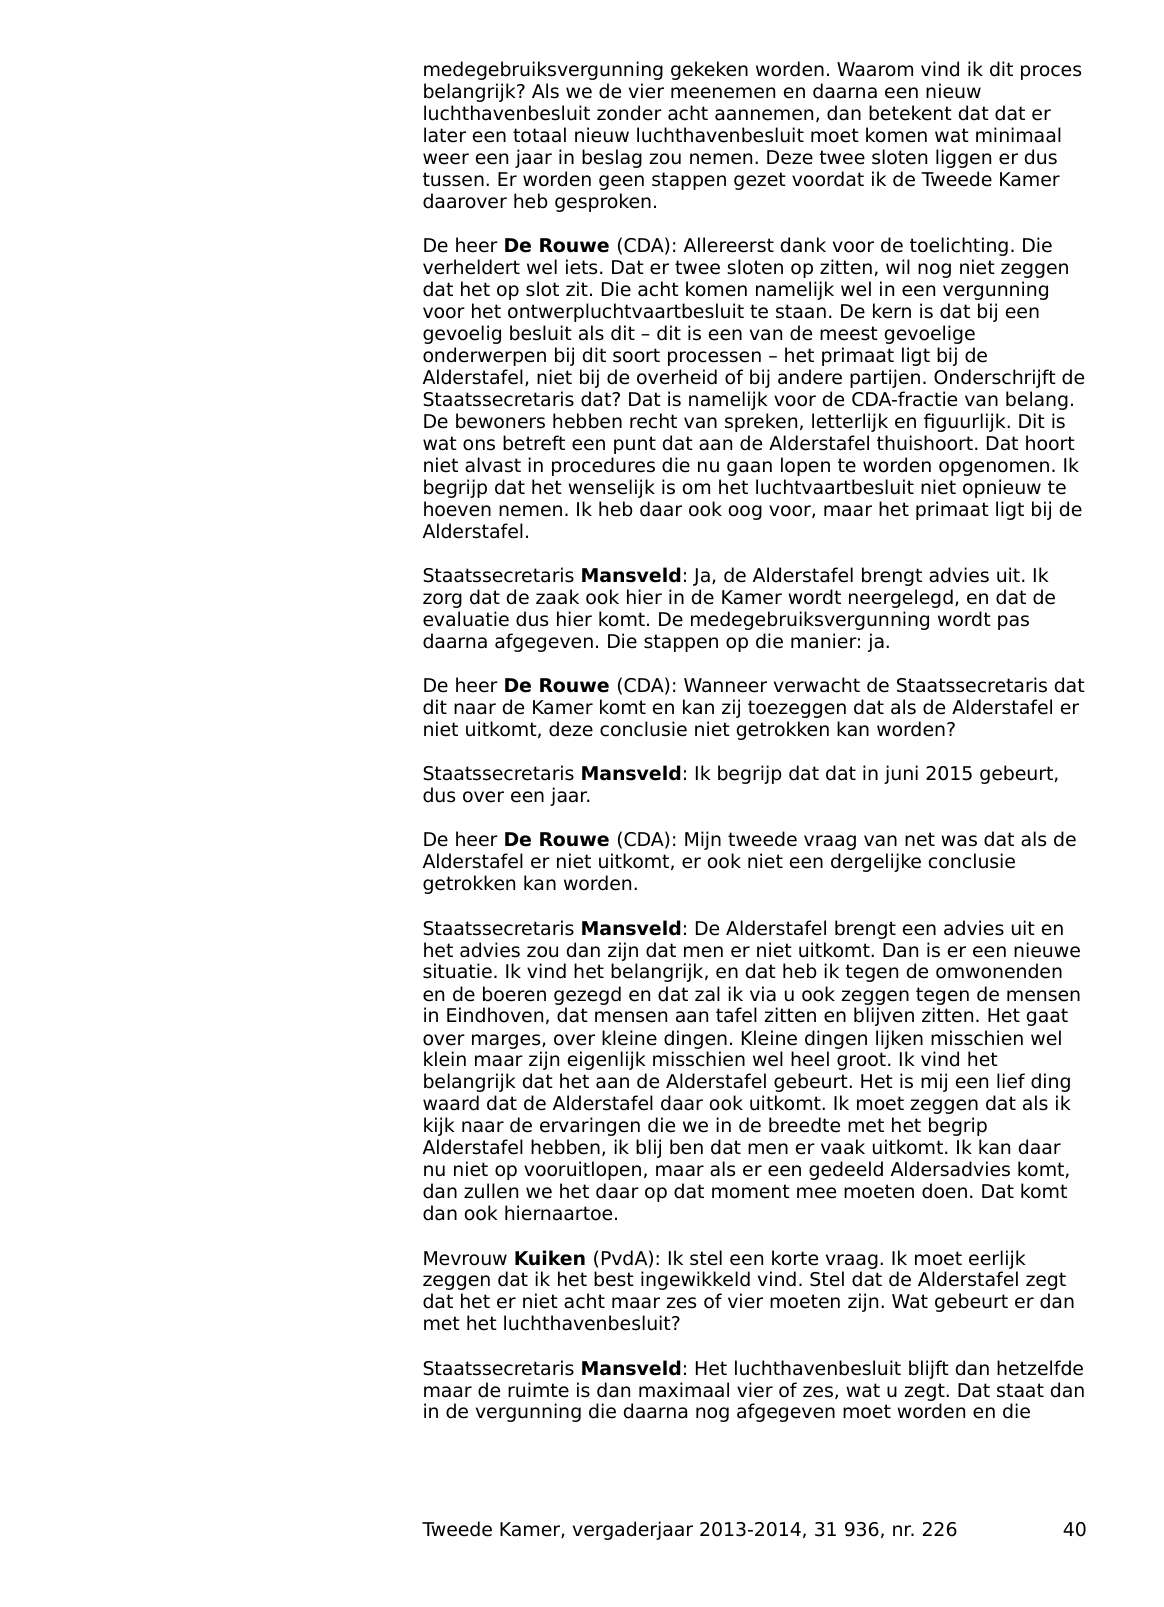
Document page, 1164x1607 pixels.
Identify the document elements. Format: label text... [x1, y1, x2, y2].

text Staatssecretaris Mansveld: Ik begrijp dat dat in juni 2015 gebeurt, dus over een jaar. [422, 763, 1087, 807]
text medegebruiksvergunning gekeken worden. Waarom vind ik dit proces belangrijk? Als we de vier meenemen en daarna een nieuw luchthavenbesluit zonder acht aannemen, dan betekent dat dat er later een totaal nieuw luchthavenbesluit moet komen wat minimaal weer een jaar in beslag zou nemen. Deze twee sloten liggen er dus tussen. Er worden geen stappen gezet voordat ik de Tweede Kamer daarover heb gesproken. [422, 59, 1087, 213]
text De heer De Rouwe (CDA): Mijn tweede vraag van net was dat als de Alderstafel er niet uitkomt, er ook niet een dergelijke conclusie getrokken kan worden. [422, 829, 1087, 895]
text Staatssecretaris Mansveld: De Alderstafel brengt een advies uit en het advies zou dan zijn dat men er niet uitkomt. Dan is er een nieuwe situatie. Ik vind het belangrijk, en dat heb ik tegen de omwonenden en de boeren gezegd en dat zal ik via u ook zeggen tegen de mensen in Eindhoven, dat mensen aan tafel zitten en blijven zitten. Het gaat over marges, over kleine dingen. Kleine dingen lijken misschien wel klein maar zijn eigenlijk misschien wel heel groot. Ik vind het belangrijk dat het aan de Alderstafel gebeurt. Het is mij een lief ding waard dat de Alderstafel daar ook uitkomt. Ik moet zeggen dat als ik kijk naar de ervaringen die we in de breedte met het begrip Alderstafel hebben, ik blij ben dat men er vaak uitkomt. Ik kan daar nu niet op vooruitlopen, maar als er een gedeeld Aldersadvies komt, dan zullen we het daar op dat moment mee moeten doen. Dat komt dan ook hiernaartoe. [422, 917, 1087, 1225]
text De heer De Rouwe (CDA): Allereerst dank voor de toelichting. Die verheldert wel iets. Dat er twee sloten op zitten, wil nog niet zeggen dat het op slot zit. Die acht komen namelijk wel in een vergunning voor het ontwerpluchtvaartbesluit te staan. De kern is dat bij een gevoelig besluit als dit – dit is een van de meest gevoelige onderwerpen bij dit soort processen – het primaat ligt bij de Alderstafel, niet bij de overheid of bij andere partijen. Onderschrijft de Staatssecretaris dat? Dat is namelijk voor de CDA-fractie van belang. De bewoners hebben recht van spreken, letterlijk en figuurlijk. Dit is wat ons betreft een punt dat aan de Alderstafel thuishoort. Dat hoort niet alvast in procedures die nu gaan lopen te worden opgenomen. Ik begrijp dat het wenselijk is om het luchtvaartbesluit niet opnieuw te hoeven nemen. Ik heb daar ook oog voor, maar het primaat ligt bij de Alderstafel. [422, 235, 1087, 543]
text Staatssecretaris Mansveld: Het luchthavenbesluit blijft dan hetzelfde maar de ruimte is dan maximaal vier of zes, wat u zegt. Dat staat dan in de vergunning die daarna nog afgegeven moet worden en die [422, 1357, 1087, 1423]
text De heer De Rouwe (CDA): Wanneer verwacht de Staatssecretaris dat dit naar de Kamer komt en kan zij toezeggen dat als de Alderstafel er niet uitkomt, deze conclusie niet getrokken kan worden? [422, 675, 1087, 741]
text Staatssecretaris Mansveld: Ja, de Alderstafel brengt advies uit. Ik zorg dat de zaak ook hier in de Kamer wordt neergelegd, en dat de evaluatie dus hier komt. De medegebruiksvergunning wordt pas daarna afgegeven. Die stappen op die manier: ja. [422, 565, 1087, 653]
text Mevrouw Kuiken (PvdA): Ik stel een korte vraag. Ik moet eerlijk zeggen dat ik het best ingewikkeld vind. Stel dat de Alderstafel zegt dat het er niet acht maar zes of vier moeten zijn. Wat gebeurt er dan met het luchthavenbesluit? [422, 1247, 1087, 1335]
